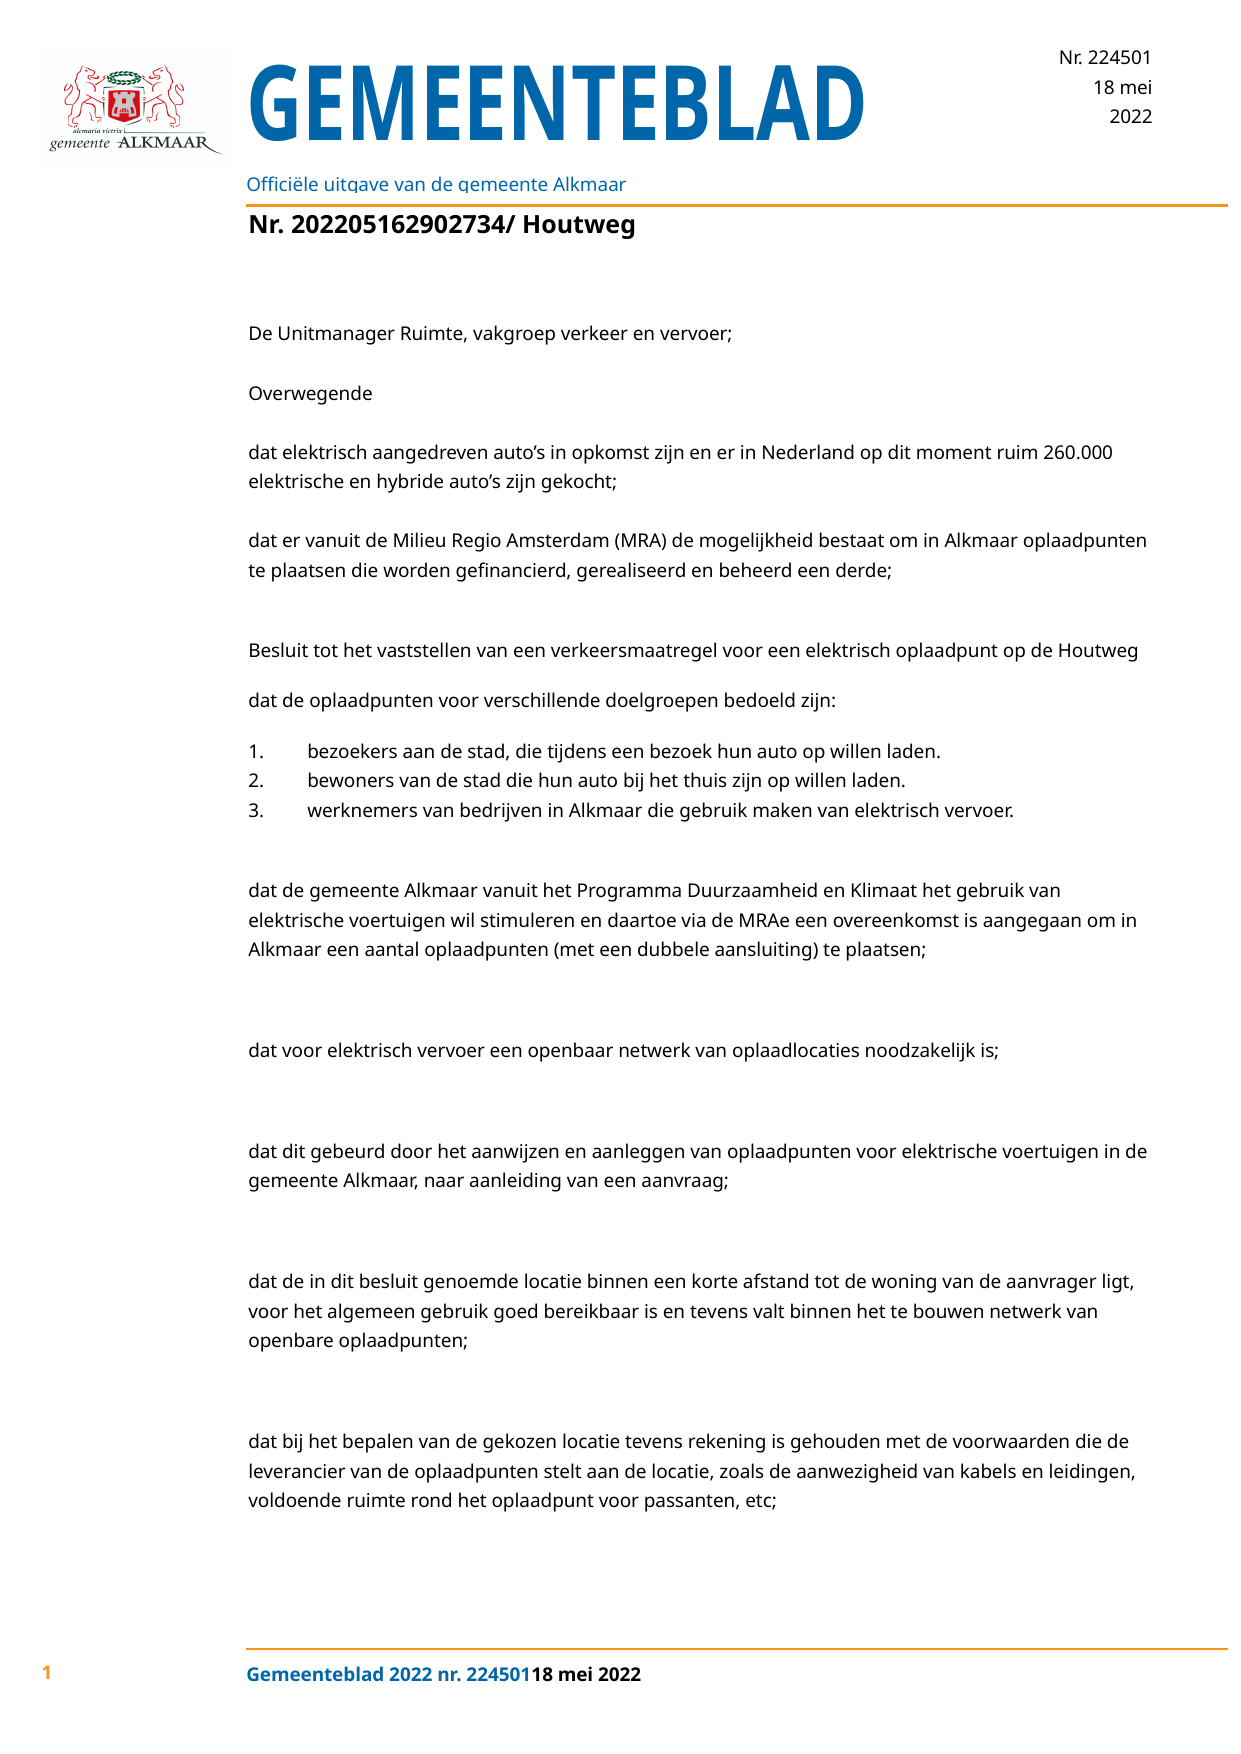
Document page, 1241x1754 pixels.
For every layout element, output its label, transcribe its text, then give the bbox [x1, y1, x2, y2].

text Nr. 202205162902734/ Houtweg [248, 207, 1152, 241]
list werknemers van bedrijven in Alkmaar die gebruik maken van elektrisch vervoer. [248, 797, 1152, 823]
text De Unitmanager Ruimte, vakgroep verkeer en vervoer; [248, 321, 1152, 346]
text Besluit tot het vaststellen van een verkeersmaatregel voor een elektrisch oplaadpunt op de Houtweg [248, 637, 1152, 663]
text dat de oplaadpunten voor verschillende doelgroepen bedoeld zijn: [248, 688, 1152, 713]
text dat er vanuit de Milieu Regio Amsterdam (MRA) de mogelijkheid bestaat om in Alkmaar oplaadpunten te plaatsen die worden gefinancierd, gerealiseerd en beheerd een derde; [248, 528, 1152, 583]
picture [41, 47, 231, 172]
text dat voor elektrisch vervoer een openbaar netwerk van oplaadlocaties noodzakelijk is; [248, 1037, 1152, 1063]
text dat elektrisch aangedreven auto’s in opkomst zijn en er in Nederland op dit moment ruim 260.000 elektrische en hybride auto’s zijn gekocht; [248, 439, 1152, 494]
text dat dit gebeurd door het aanwijzen en aanleggen van oplaadpunten voor elektrische voertuigen in de gemeente Alkmaar, naar aanleiding van een aanvraag; [248, 1138, 1152, 1193]
text dat de gemeente Alkmaar vanuit het Programma Duurzaamheid en Klimaat het gebruik van elektrische voertuigen wil stimuleren en daartoe via de MRAe een overeenkomst is aangegaan om in Alkmaar een aantal oplaadpunten (met een dubbele aansluiting) te plaatsen; [248, 877, 1152, 962]
list bewoners van de stad die hun auto bij het thuis zijn op willen laden. [248, 768, 1152, 793]
text Overwegende [248, 380, 1152, 406]
text dat bij het bepalen van de gekozen locatie tevens rekening is gehouden met de voorwaarden die de leverancier van de oplaadpunten stelt aan de locatie, zoals de aanwezigheid van kabels en leidingen, voldoende ruimte rond het oplaadpunt voor passanten, etc; [248, 1428, 1152, 1513]
list bezoekers aan de stad, die tijdens een bezoek hun auto op willen laden. [248, 738, 1152, 764]
text dat de in dit besluit genoemde locatie binnen een korte afstand tot de woning van de aanvrager ligt, voor het algemeen gebruik goed bereikbaar is en tevens valt binnen het te bouwen netwerk van openbare oplaadpunten; [248, 1268, 1152, 1353]
